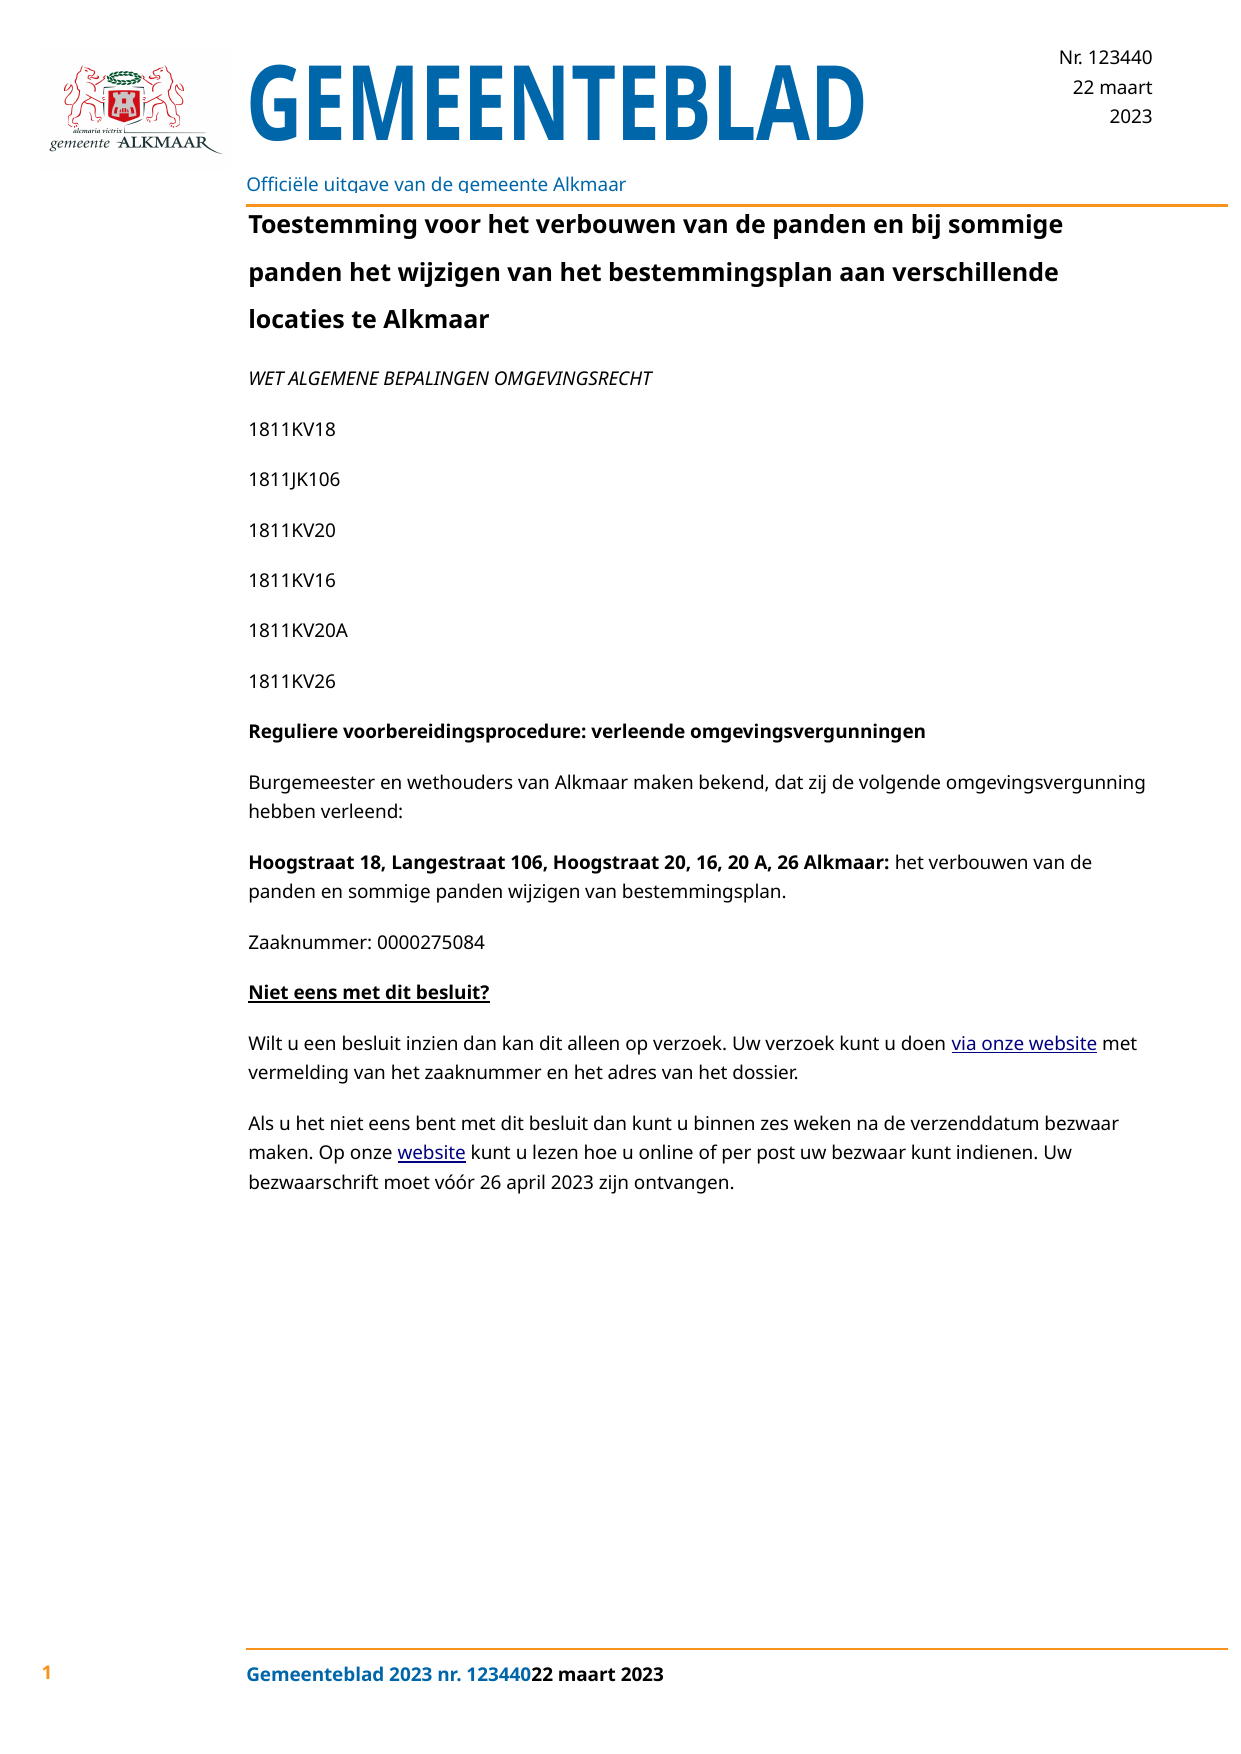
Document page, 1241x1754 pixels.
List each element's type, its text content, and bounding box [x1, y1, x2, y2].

text Als u het niet eens bent met dit besluit dan kunt u binnen zes weken na de verzenddatum bezwaar maken. Op onze website kunt u lezen hoe u online of per post uw bezwaar kunt indienen. Uw bezwaarschrift moet vóór 26 april 2023 zijn ontvangen. [248, 1110, 1152, 1194]
text Reguliere voorbereidingsprocedure: verleende omgevingsvergunningen [248, 718, 1152, 744]
picture [41, 47, 231, 172]
text Hoogstraat 18, Langestraat 106, Hoogstraat 20, 16, 20 A, 26 Alkmaar: het verbouwen van de panden en sommige panden wijzigen van bestemmingsplan. [248, 849, 1152, 904]
text Toestemming voor het verbouwen van de panden en bij sommige panden het wijzigen van het bestemmingsplan aan verschillende locaties te Alkmaar [248, 207, 1152, 336]
text 1811KV26 [248, 668, 1152, 694]
text 1811JK106 [248, 466, 1152, 492]
text Burgemeester en wethouders van Alkmaar maken bekend, dat zij de volgende omgevingsvergunning hebben verleend: [248, 769, 1152, 824]
text 1811KV20 [248, 517, 1152, 542]
text 1811KV18 [248, 416, 1152, 442]
text Zaaknummer: 0000275084 [248, 929, 1152, 954]
text Niet eens met dit besluit? [248, 979, 1152, 1005]
text Wilt u een besluit inzien dan kan dit alleen op verzoek. Uw verzoek kunt u doen via onze website met vermelding van het zaaknummer en het adres van het dossier. [248, 1030, 1152, 1085]
text WET ALGEMENE BEPALINGEN OMGEVINGSRECHT [248, 366, 1152, 391]
text 1811KV16 [248, 567, 1152, 593]
text 1811KV20A [248, 618, 1152, 643]
